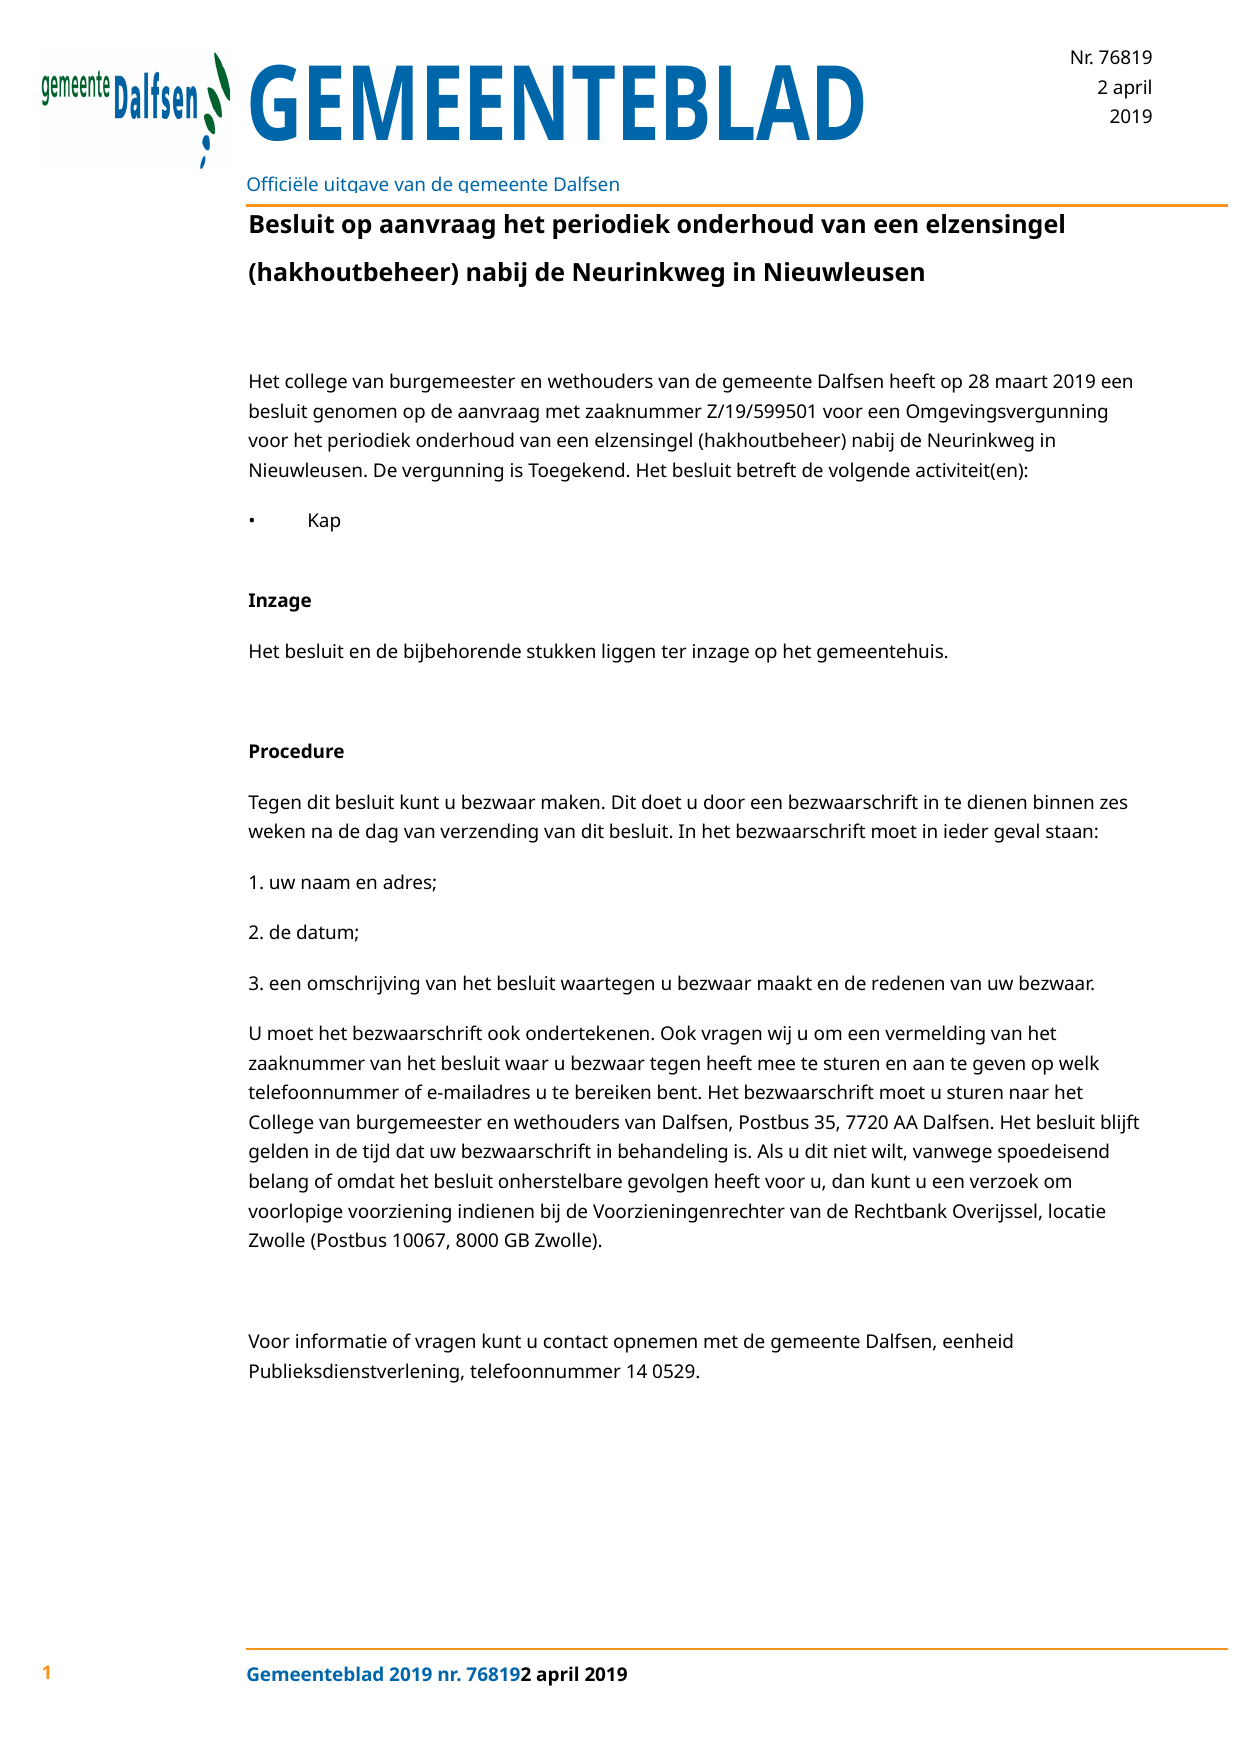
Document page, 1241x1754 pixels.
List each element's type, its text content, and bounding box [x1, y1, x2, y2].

text U moet het bezwaarschrift ook ondertekenen. Ook vragen wij u om een vermelding van het zaaknummer van het besluit waar u bezwaar tegen heeft mee te sturen en aan te geven op welk telefoonnummer of e-mailadres u te bereiken bent. Het bezwaarschrift moet u sturen naar het College van burgemeester en wethouders van Dalfsen, Postbus 35, 7720 AA Dalfsen. Het besluit blijft gelden in de tijd dat uw bezwaarschrift in behandeling is. Als u dit niet wilt, vanwege spoedeisend belang of omdat het besluit onherstelbare gevolgen heeft voor u, dan kunt u een verzoek om voorlopige voorziening indienen bij de Voorzieningenrechter van de Rechtbank Overijssel, locatie Zwolle (Postbus 10067, 8000 GB Zwolle). [248, 1020, 1152, 1253]
text Het college van burgemeester en wethouders van de gemeente Dalfsen heeft op 28 maart 2019 een besluit genomen op de aanvraag met zaaknummer Z/19/599501 voor een Omgevingsvergunning voor het periodiek onderhoud van een elzensingel (hakhoutbeheer) nabij de Neurinkweg in Nieuwleusen. De vergunning is Toegekend. Het besluit betreft de volgende activiteit(en): [248, 368, 1152, 483]
text Inzage [248, 587, 1152, 613]
list Kap [248, 507, 1152, 533]
picture [41, 47, 231, 172]
text Besluit op aanvraag het periodiek onderhoud van een elzensingel (hakhoutbeheer) nabij de Neurinkweg in Nieuwleusen [248, 207, 1152, 288]
text 3. een omschrijving van het besluit waartegen u bezwaar maakt en de redenen van uw bezwaar. [248, 970, 1152, 996]
text Procedure [248, 739, 1152, 764]
text Het besluit en de bijbehorende stukken liggen ter inzage op het gemeentehuis. [248, 638, 1152, 664]
text 1. uw naam en adres; [248, 869, 1152, 895]
text 2. de datum; [248, 919, 1152, 945]
text Tegen dit besluit kunt u bezwaar maken. Dit doet u door een bezwaarschrift in te dienen binnen zes weken na de dag van verzending van dit besluit. In het bezwaarschrift moet in ieder geval staan: [248, 789, 1152, 844]
text Voor informatie of vragen kunt u contact opnemen met de gemeente Dalfsen, eenheid Publieksdienstverlening, telefoonnummer 14 0529. [248, 1328, 1152, 1384]
